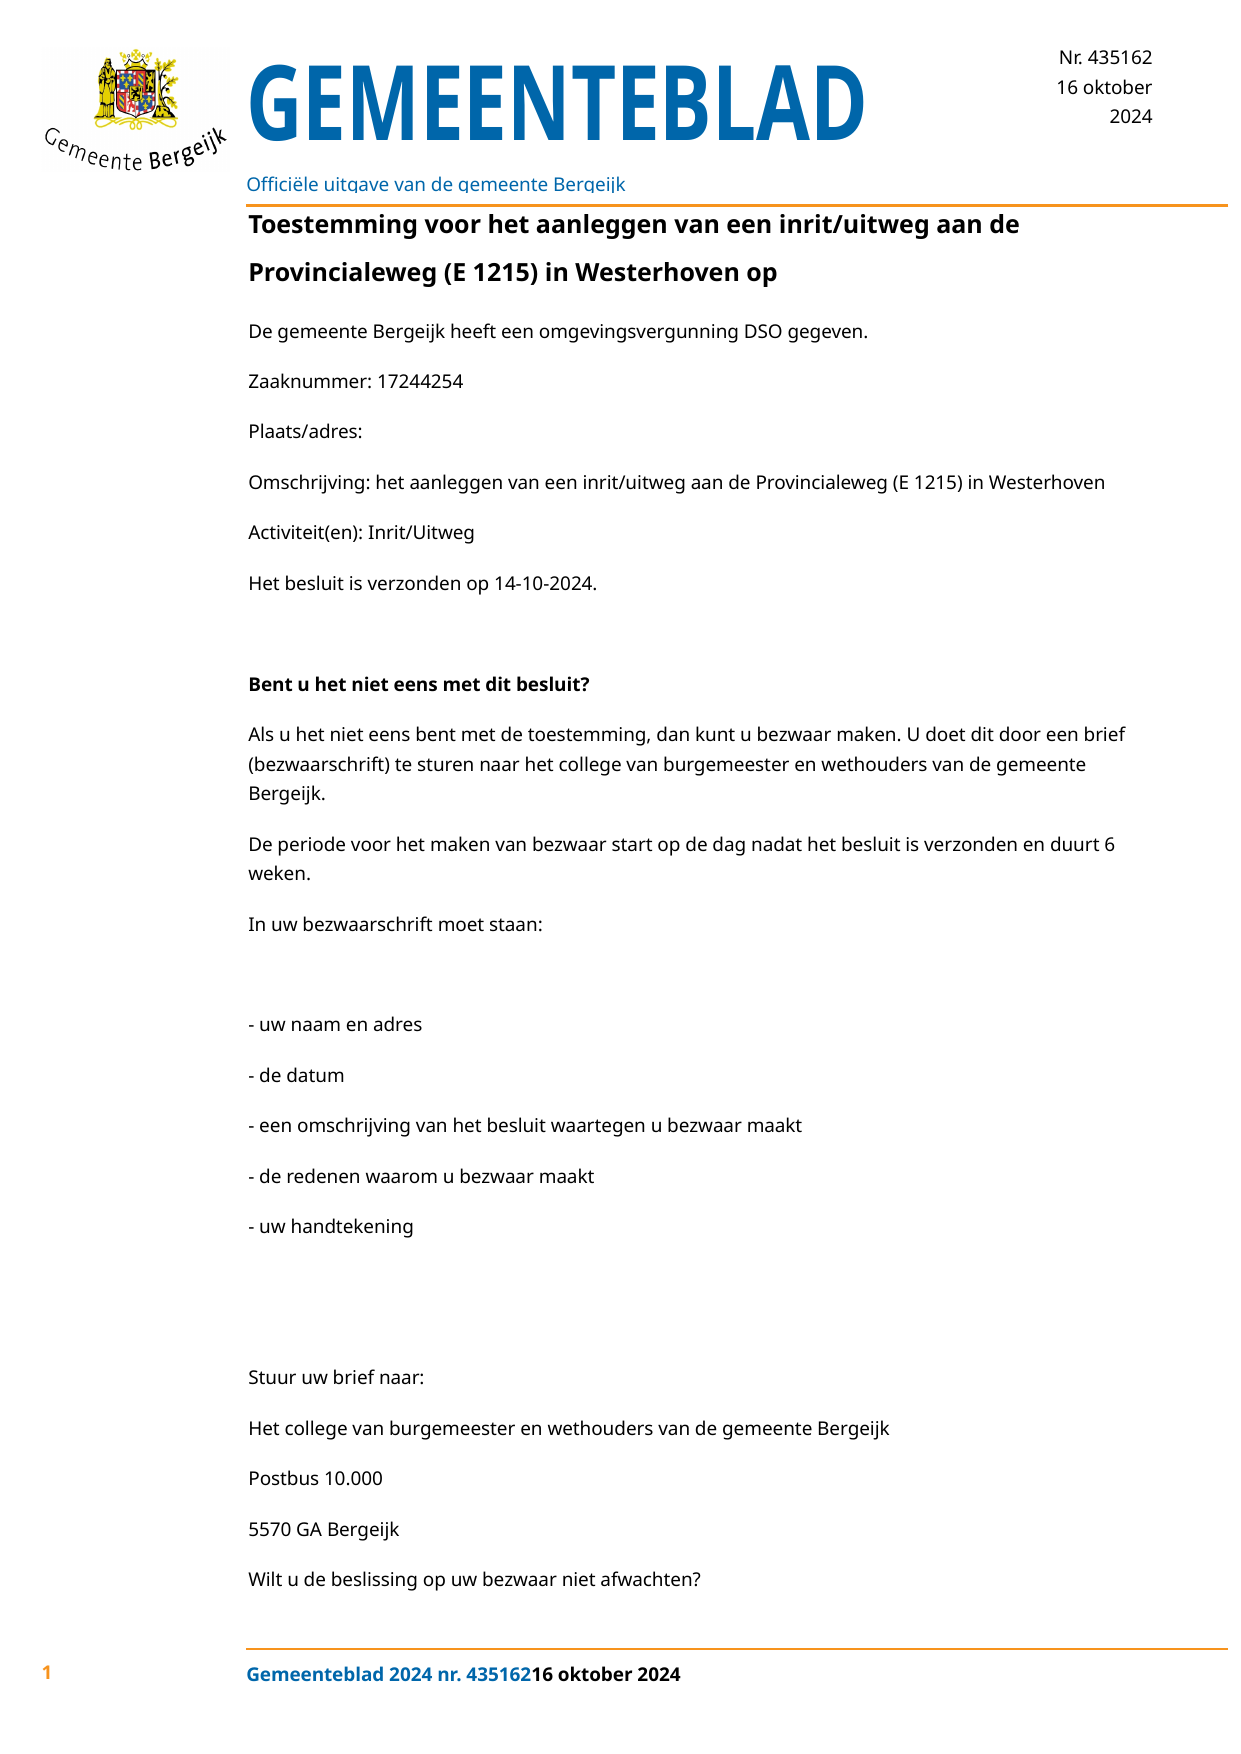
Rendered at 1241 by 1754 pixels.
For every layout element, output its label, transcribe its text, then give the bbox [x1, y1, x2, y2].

text Het besluit is verzonden op 14-10-2024. [248, 570, 1152, 596]
text Postbus 10.000 [248, 1465, 1152, 1491]
text Het college van burgemeester en wethouders van de gemeente Bergeijk [248, 1415, 1152, 1441]
text Wilt u de beslissing op uw bezwaar niet afwachten? [248, 1566, 1152, 1592]
text - een omschrijving van het besluit waartegen u bezwaar maakt [248, 1112, 1152, 1138]
picture [41, 47, 231, 172]
text Omschrijving: het aanleggen van een inrit/uitweg aan de Provincialeweg (E 1215) in Westerhoven [248, 469, 1152, 495]
text In uw bezwaarschrift moet staan: [248, 911, 1152, 937]
text Stuur uw brief naar: [248, 1364, 1152, 1390]
text Toestemming voor het aanleggen van een inrit/uitweg aan de Provincialeweg (E 1215) in Westerhoven op [248, 207, 1152, 288]
text De periode voor het maken van bezwaar start op de dag nadat het besluit is verzonden en duurt 6 weken. [248, 831, 1152, 886]
text - de datum [248, 1062, 1152, 1088]
text Plaats/adres: [248, 419, 1152, 444]
text Als u het niet eens bent met de toestemming, dan kunt u bezwaar maken. U doet dit door een brief (bezwaarschrift) te sturen naar het college van burgemeester en wethouders van de gemeente Bergeijk. [248, 721, 1152, 806]
text Activiteit(en): Inrit/Uitweg [248, 519, 1152, 545]
text 5570 GA Bergeijk [248, 1516, 1152, 1542]
text - de redenen waarom u bezwaar maakt [248, 1163, 1152, 1189]
text De gemeente Bergeijk heeft een omgevingsvergunning DSO gegeven. [248, 318, 1152, 344]
text Bent u het niet eens met dit besluit? [248, 671, 1152, 697]
text Zaaknummer: 17244254 [248, 368, 1152, 394]
text - uw naam en adres [248, 1012, 1152, 1037]
text - uw handtekening [248, 1213, 1152, 1239]
